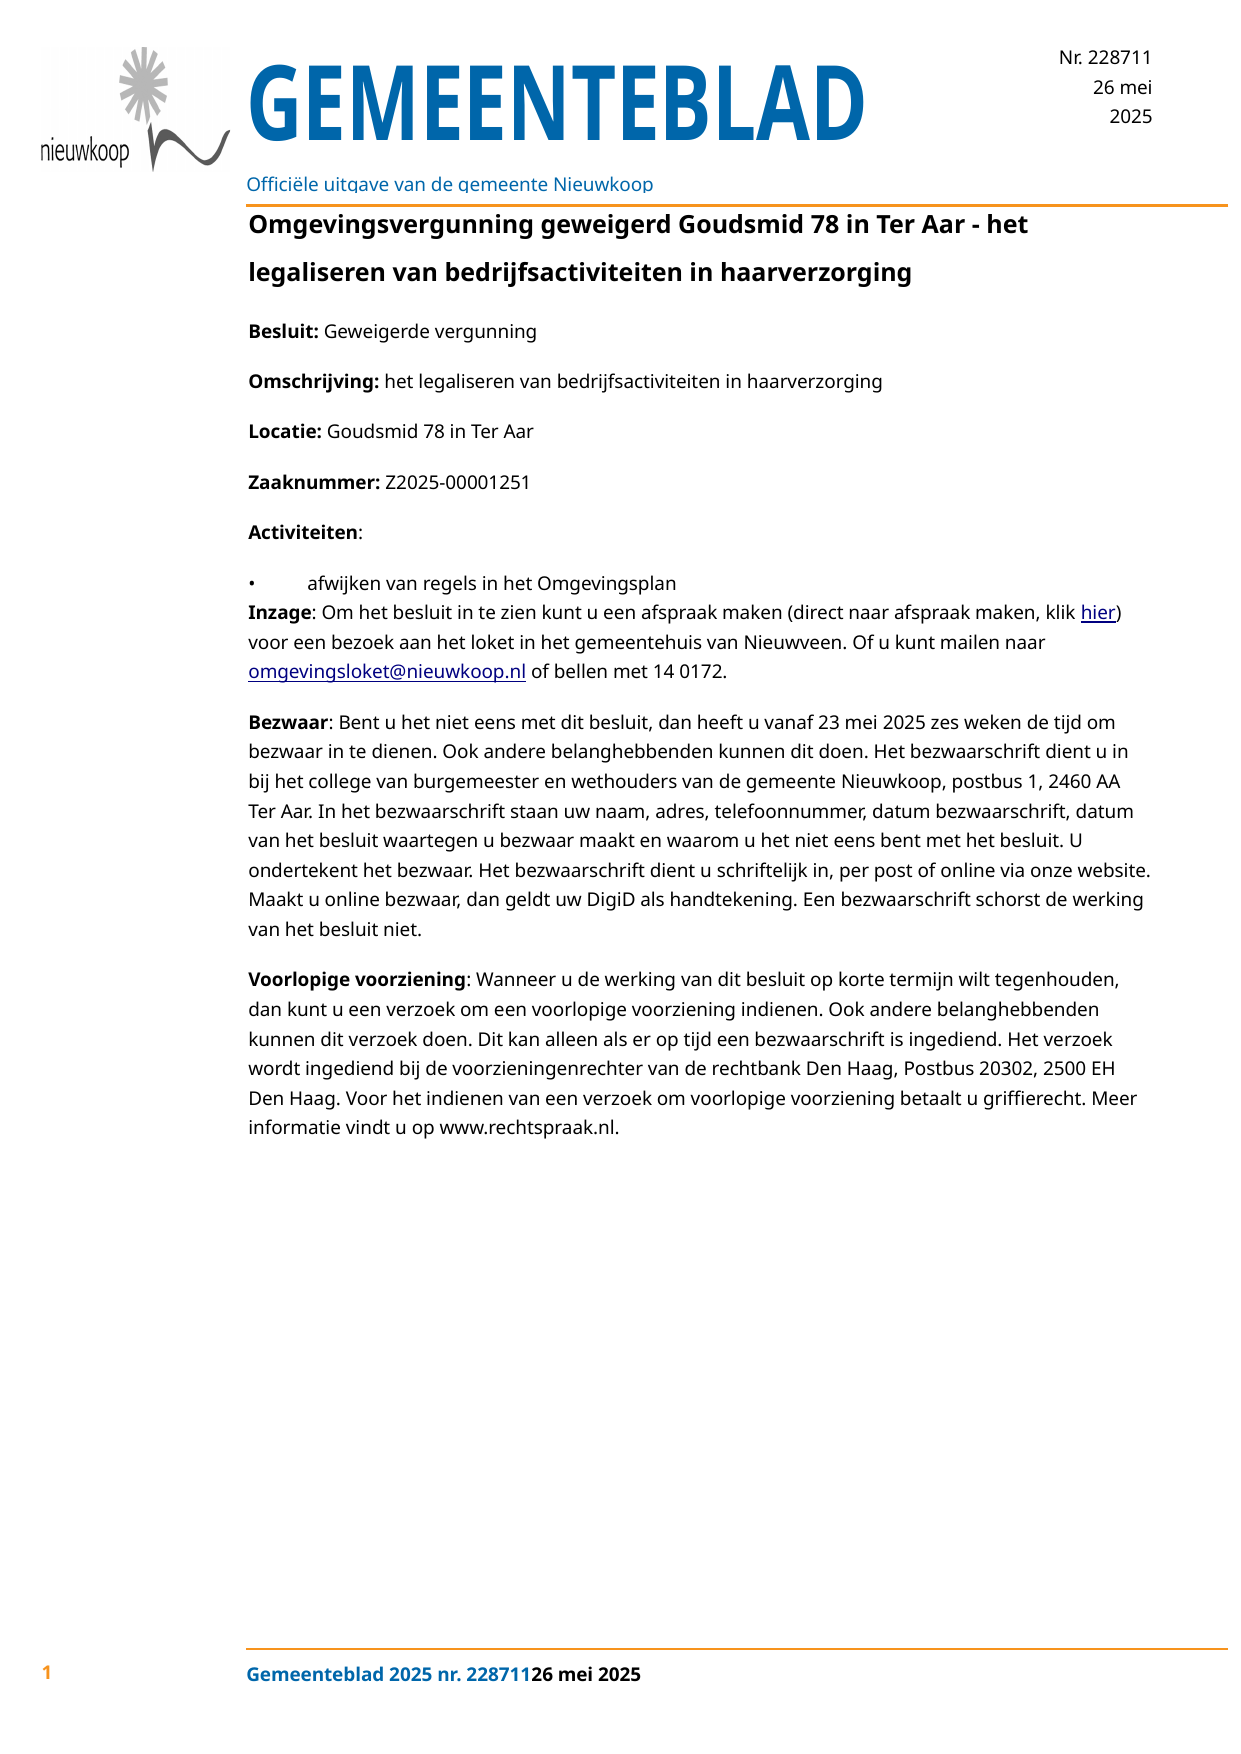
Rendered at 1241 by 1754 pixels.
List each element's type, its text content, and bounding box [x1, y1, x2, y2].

picture [41, 47, 231, 172]
text Besluit: Geweigerde vergunning [248, 318, 1152, 344]
text Inzage: Om het besluit in te zien kunt u een afspraak maken (direct naar afspraak maken, klik hier) voor een bezoek aan het loket in het gemeentehuis van Nieuwveen. Of u kunt mailen naar omgevingsloket@nieuwkoop.nl of bellen met 14 0172. [248, 599, 1152, 684]
text Omschrijving: het legaliseren van bedrijfsactiviteiten in haarverzorging [248, 368, 1152, 394]
text Bezwaar: Bent u het niet eens met dit besluit, dan heeft u vanaf 23 mei 2025 zes weken de tijd om bezwaar in te dienen. Ook andere belanghebbenden kunnen dit doen. Het bezwaarschrift dient u in bij het college van burgemeester en wethouders van de gemeente Nieuwkoop, postbus 1, 2460 AA Ter Aar. In het bezwaarschrift staan uw naam, adres, telefoonnummer, datum bezwaarschrift, datum van het besluit waartegen u bezwaar maakt en waarom u het niet eens bent met het besluit. U ondertekent het bezwaar. Het bezwaarschrift dient u schriftelijk in, per post of online via onze website. Maakt u online bezwaar, dan geldt uw DigiD als handtekening. Een bezwaarschrift schorst de werking van het besluit niet. [248, 709, 1152, 942]
text Zaaknummer: Z2025-00001251 [248, 469, 1152, 495]
text Locatie: Goudsmid 78 in Ter Aar [248, 419, 1152, 444]
text Omgevingsvergunning geweigerd Goudsmid 78 in Ter Aar - het legaliseren van bedrijfsactiviteiten in haarverzorging [248, 207, 1152, 288]
list afwijken van regels in het Omgevingsplan [248, 570, 1152, 596]
text Activiteiten: [248, 519, 1152, 545]
text Voorlopige voorziening: Wanneer u de werking van dit besluit op korte termijn wilt tegenhouden, dan kunt u een verzoek om een voorlopige voorziening indienen. Ook andere belanghebbenden kunnen dit verzoek doen. Dit kan alleen als er op tijd een bezwaarschrift is ingediend. Het verzoek wordt ingediend bij de voorzieningenrechter van de rechtbank Den Haag, Postbus 20302, 2500 EH Den Haag. Voor het indienen van een verzoek om voorlopige voorziening betaalt u griffierecht. Meer informatie vindt u op www.rechtspraak.nl. [248, 967, 1152, 1140]
